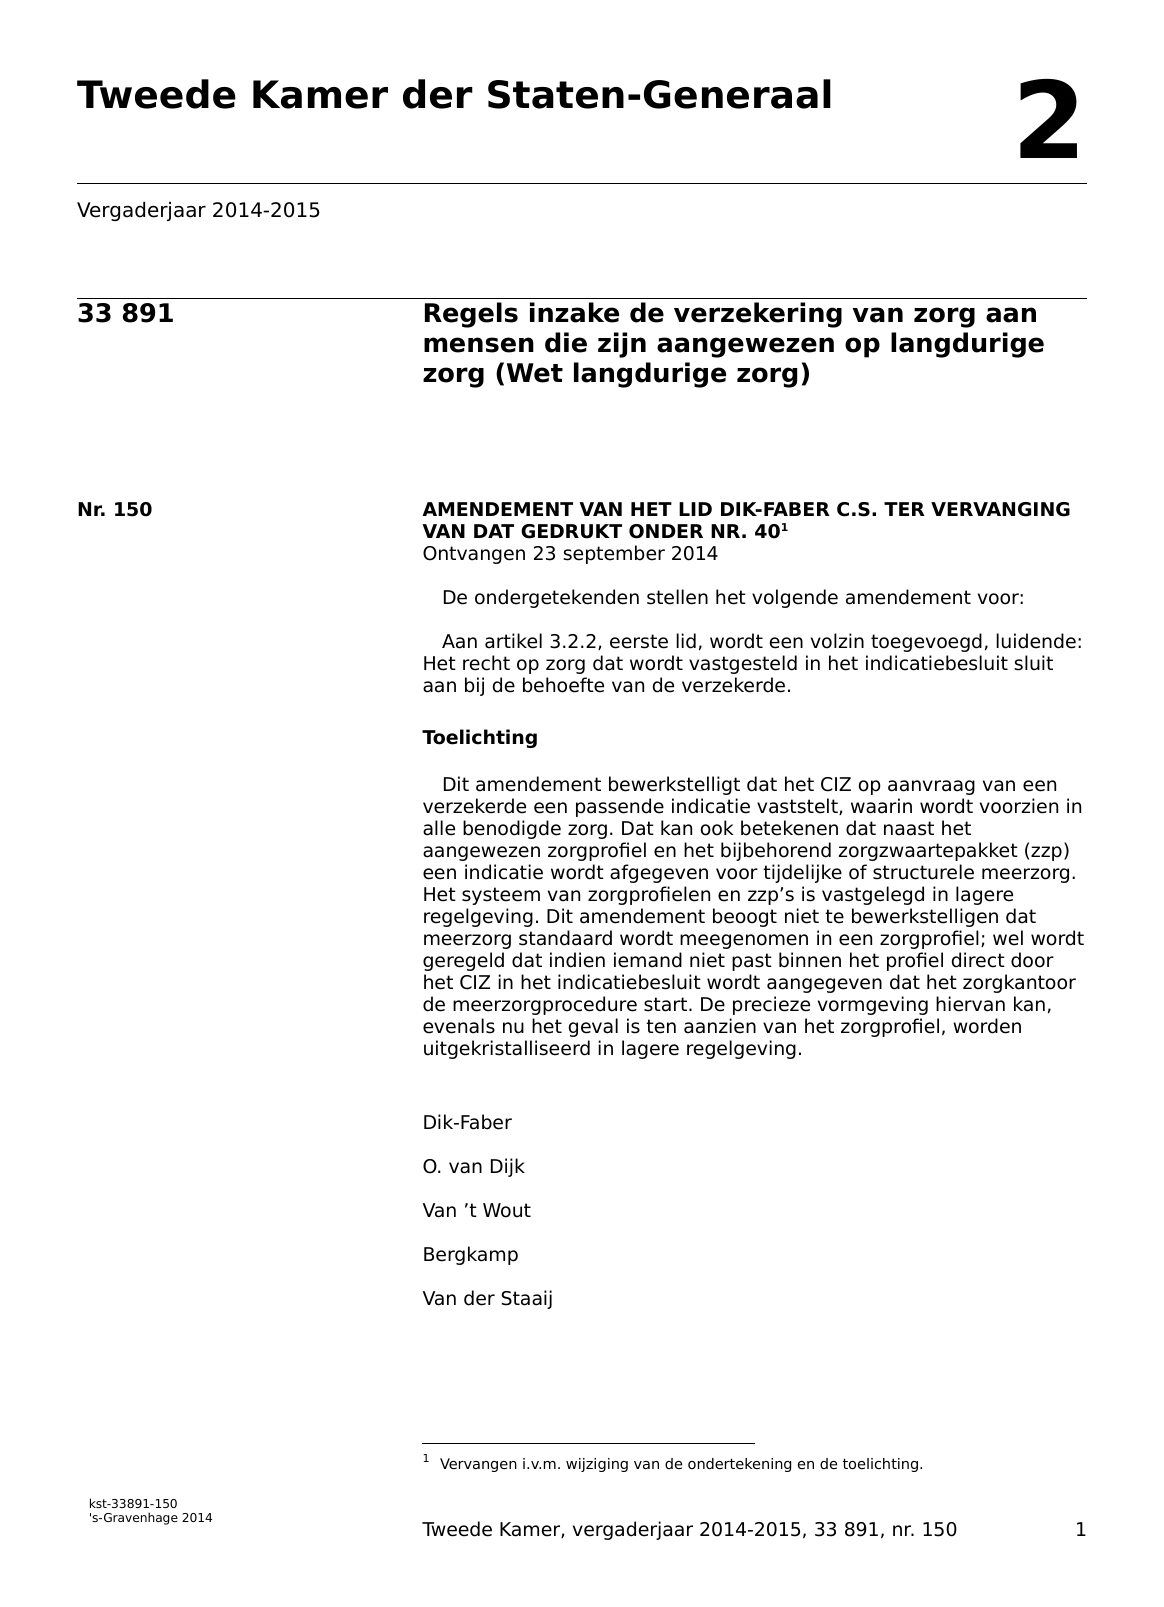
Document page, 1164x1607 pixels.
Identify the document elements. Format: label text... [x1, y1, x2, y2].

text Dit amendement bewerkstelligt dat het CIZ op aanvraag van een verzekerde een passende indicatie vaststelt, waarin wordt voorzien in alle benodigde zorg. Dat kan ook betekenen dat naast het aangewezen zorgprofiel en het bijbehorend zorgzwaartepakket (zzp) een indicatie wordt afgegeven voor tijdelijke of structurele meerzorg. Het systeem van zorgprofielen en zzp’s is vastgelegd in lagere regelgeving. Dit amendement beoogt niet te bewerkstelligen dat meerzorg standaard wordt meegenomen in een zorgprofiel; wel wordt geregeld dat indien iemand niet past binnen het profiel direct door het CIZ in het indicatiebesluit wordt aangegeven dat het zorgkantoor de meerzorgprocedure start. De precieze vormgeving hiervan kan, evenals nu het geval is ten aanzien van het zorgprofiel, worden uitgekristalliseerd in lagere regelgeving. [422, 774, 1087, 1060]
subtitle 33 891 Regels inzake de verzekering van zorg aan mensen die zijn aangewezen op langdurige zorg (Wet langdurige zorg) [77, 299, 1087, 388]
text Vervangen i.v.m. wijziging van de ondertekening en de toelichting. [422, 1452, 1087, 1474]
text Ontvangen 23 september 2014 [422, 543, 1087, 565]
table_header Tweede Kamer der Staten-Generaal [77, 59, 886, 183]
text Dik-Faber O. van Dijk Van ’t Wout Bergkamp Van der Staaij [422, 1090, 1087, 1310]
text Aan artikel 3.2.2, eerste lid, wordt een volzin toegevoegd, luidende: Het recht op zorg dat wordt vastgesteld in het indicatiebesluit sluit aan bij de behoefte van de verzekerde. [422, 631, 1087, 697]
text kst-33891-150 [88, 1497, 323, 1511]
table_cell Vergaderjaar 2014-2015 [77, 184, 1087, 298]
subtitle Nr. 150 AMENDEMENT VAN HET LID DIK-FABER C.S. TER VERVANGING VAN DAT GEDRUKT ONDER NR. 40 [77, 499, 1087, 543]
subtitle Toelichting [422, 727, 1087, 749]
text 's-Gravenhage 2014 [88, 1511, 323, 1525]
table_header 2 [886, 59, 1087, 183]
text De ondergetekenden stellen het volgende amendement voor: [422, 587, 1087, 609]
